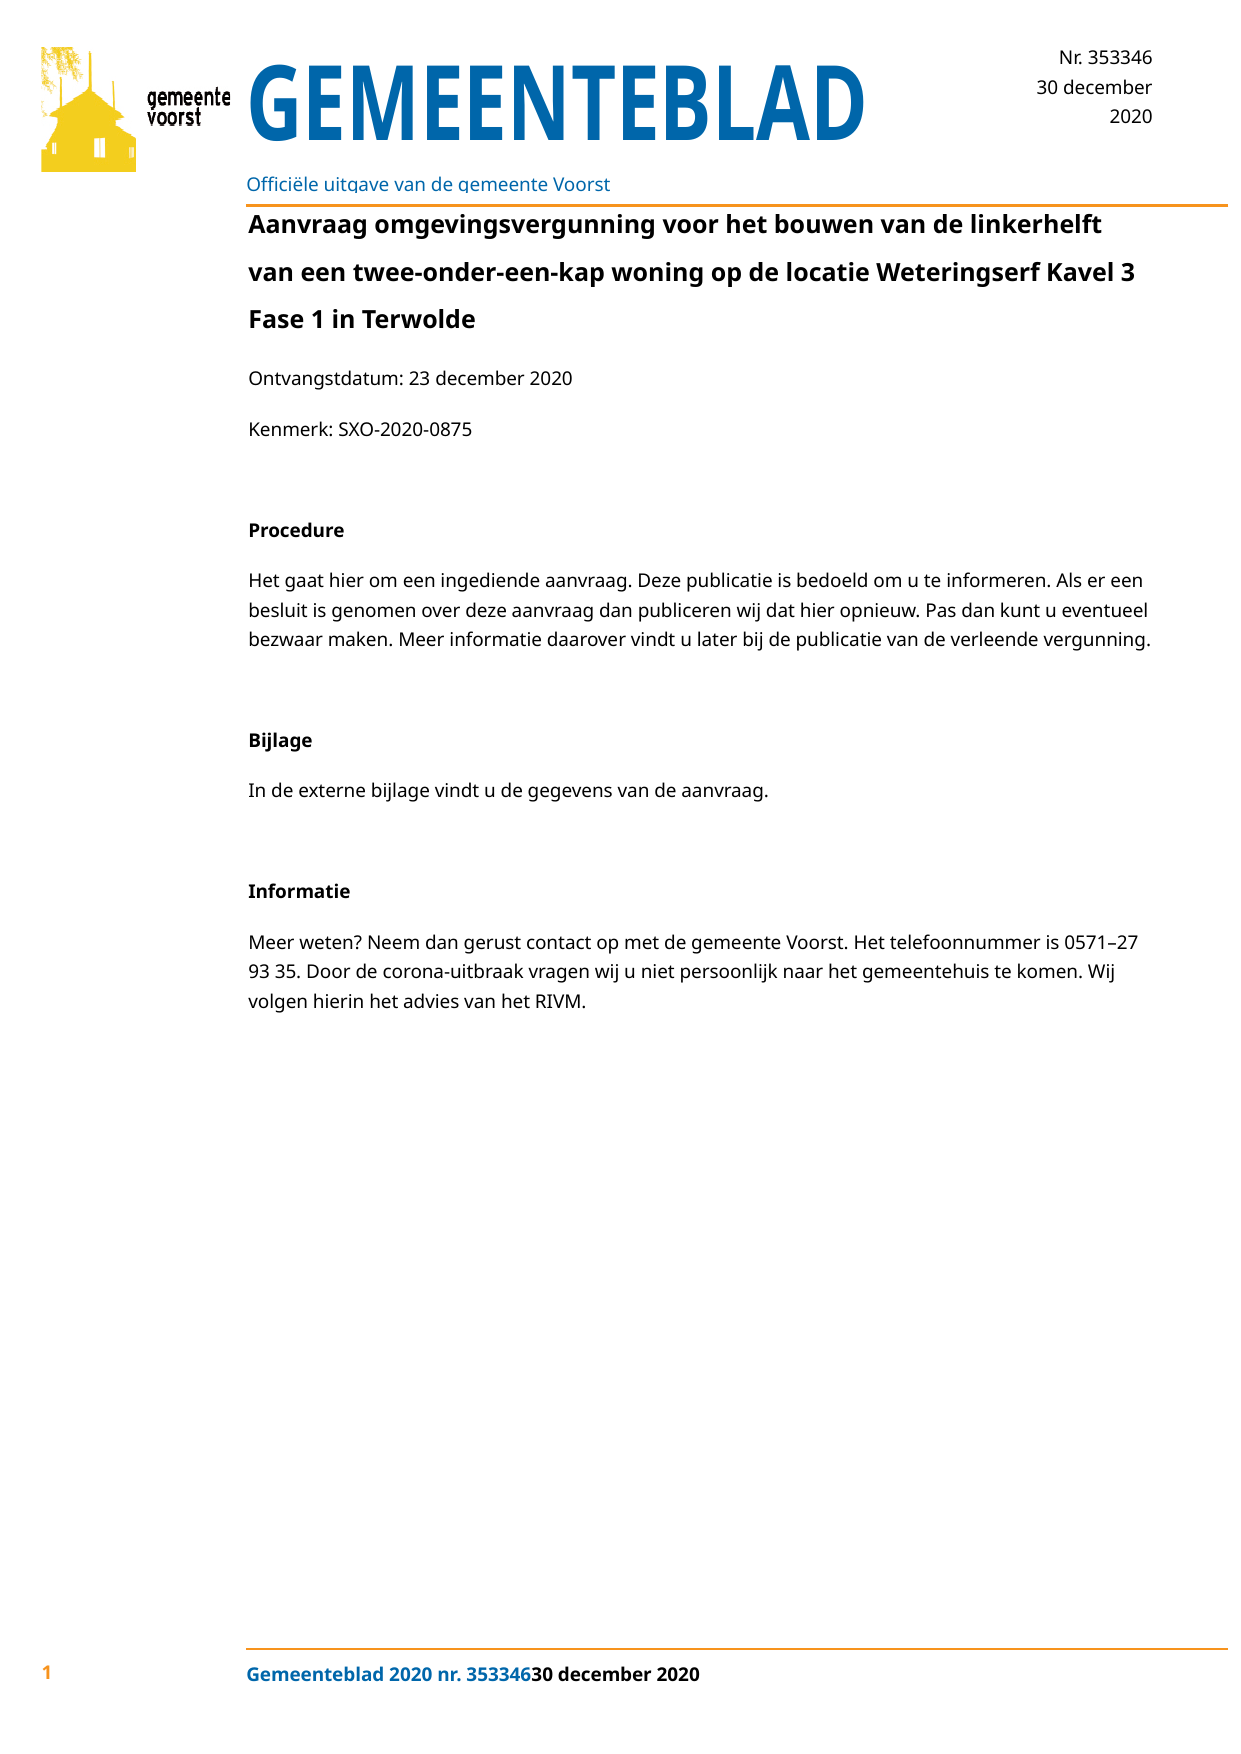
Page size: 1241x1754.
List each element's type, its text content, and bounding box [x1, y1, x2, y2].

text In de externe bijlage vindt u de gegevens van de aanvraag. [248, 778, 1152, 803]
text Meer weten? Neem dan gerust contact op met de gemeente Voorst. Het telefoonnummer is 0571–27 93 35. Door de corona-uitbraak vragen wij u niet persoonlijk naar het gemeentehuis te komen. Wij volgen hierin het advies van het RIVM. [248, 929, 1152, 1014]
text Informatie [248, 878, 1152, 904]
text Aanvraag omgevingsvergunning voor het bouwen van de linkerhelft van een twee-onder-een-kap woning op de locatie Weteringserf Kavel 3 Fase 1 in Terwolde [248, 207, 1152, 336]
text Kenmerk: SXO-2020-0875 [248, 416, 1152, 442]
picture [41, 47, 231, 172]
text Het gaat hier om een ingediende aanvraag. Deze publicatie is bedoeld om u te informeren. Als er een besluit is genomen over deze aanvraag dan publiceren wij dat hier opnieuw. Pas dan kunt u eventueel bezwaar maken. Meer informatie daarover vindt u later bij de publicatie van de verleende vergunning. [248, 567, 1152, 652]
text Bijlage [248, 727, 1152, 753]
text Procedure [248, 517, 1152, 542]
text Ontvangstdatum: 23 december 2020 [248, 366, 1152, 391]
